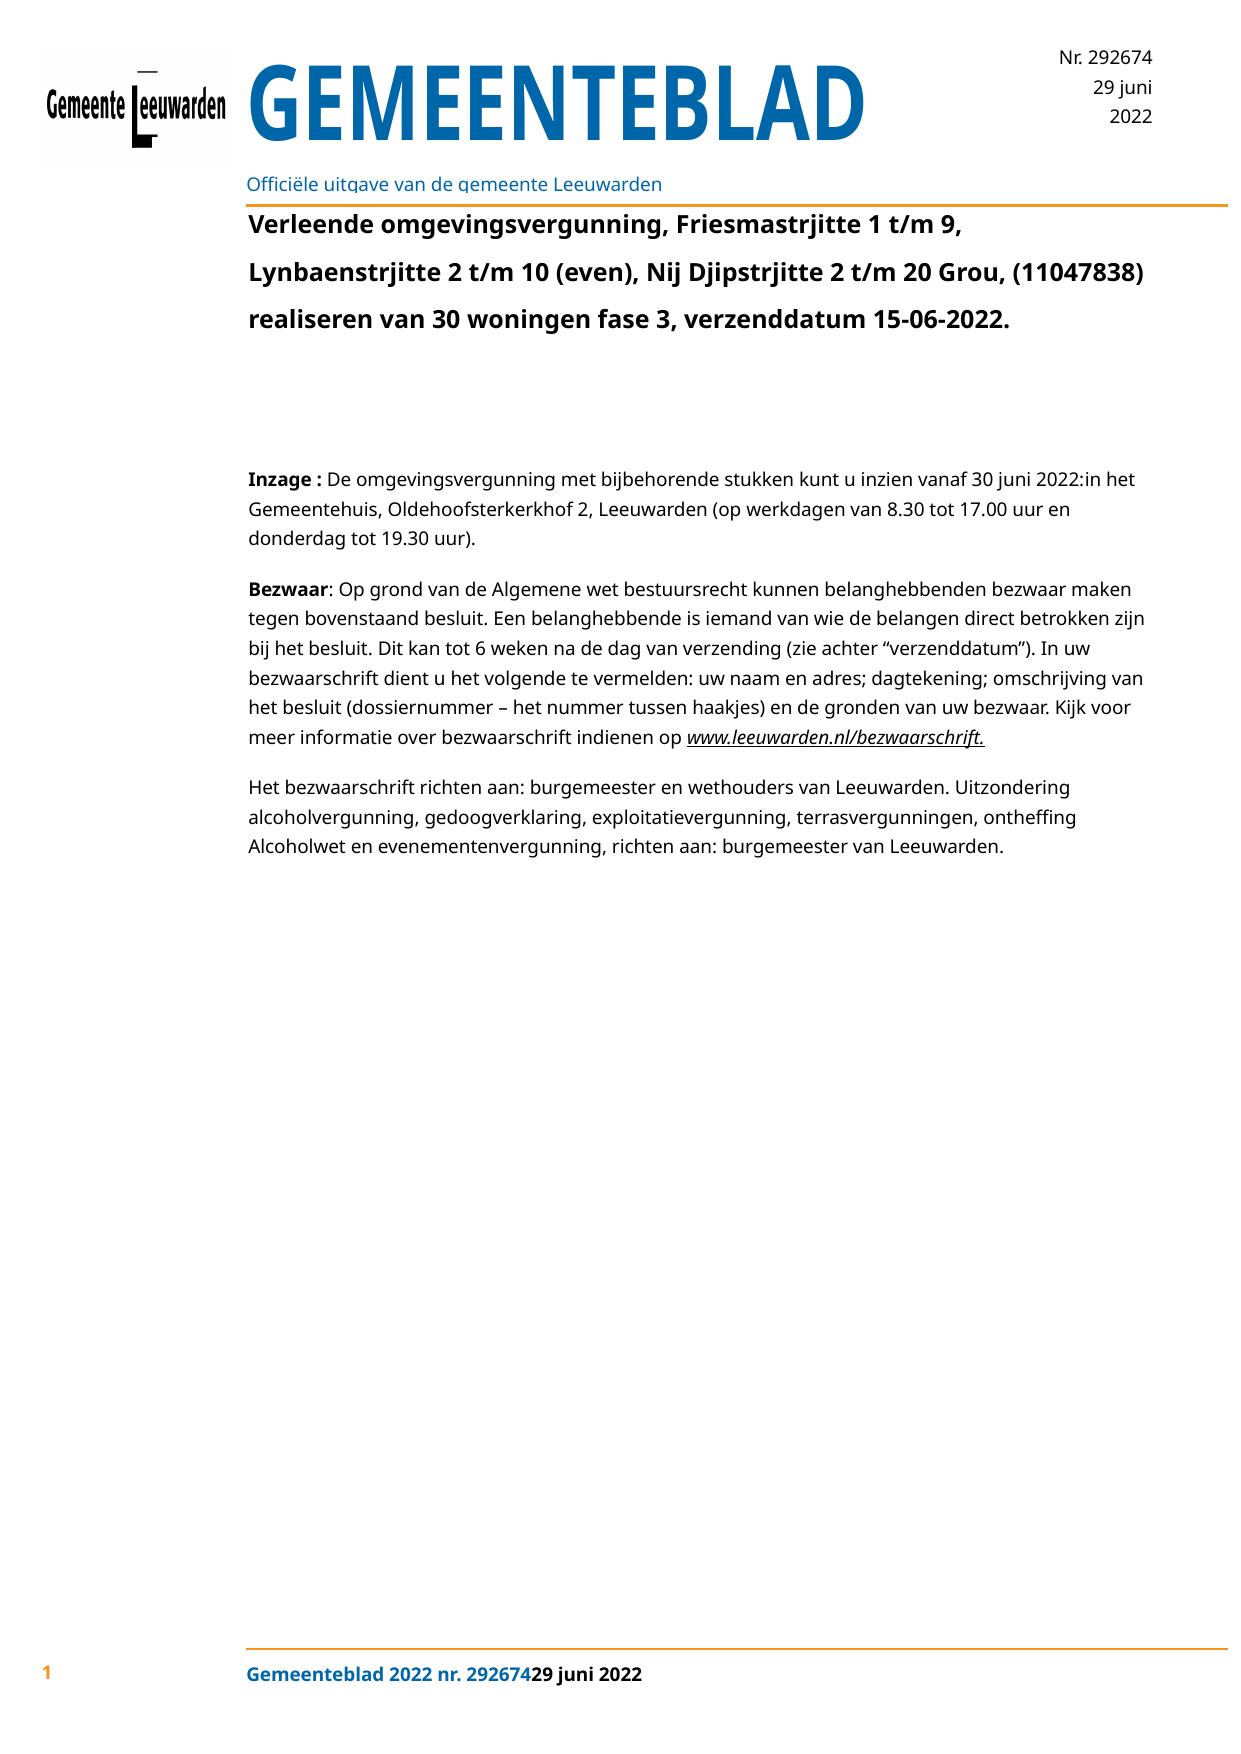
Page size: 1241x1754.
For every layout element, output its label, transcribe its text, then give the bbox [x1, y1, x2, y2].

picture [41, 47, 231, 172]
text Bezwaar: Op grond van de Algemene wet bestuursrecht kunnen belanghebbenden bezwaar maken tegen bovenstaand besluit. Een belanghebbende is iemand van wie de belangen direct betrokken zijn bij het besluit. Dit kan tot 6 weken na de dag van verzending (zie achter “verzenddatum”). In uw bezwaarschrift dient u het volgende te vermelden: uw naam en adres; dagtekening; omschrijving van het besluit (dossiernummer – het nummer tussen haakjes) en de gronden van uw bezwaar. Kijk voor meer informatie over bezwaarschrift indienen op www.leeuwarden.nl/bezwaarschrift. [248, 576, 1152, 749]
text Inzage : De omgevingsvergunning met bijbehorende stukken kunt u inzien vanaf 30 juni 2022:in het Gemeentehuis, Oldehoofsterkerkhof 2, Leeuwarden (op werkdagen van 8.30 tot 17.00 uur en donderdag tot 19.30 uur). [248, 466, 1152, 551]
text Verleende omgevingsvergunning, Friesmastrjitte 1 t/m 9, Lynbaenstrjitte 2 t/m 10 (even), Nij Djipstrjitte 2 t/m 20 Grou, (11047838) realiseren van 30 woningen fase 3, verzenddatum 15-06-2022. [248, 207, 1152, 336]
text Het bezwaarschrift richten aan: burgemeester en wethouders van Leeuwarden. Uitzondering alcoholvergunning, gedoogverklaring, exploitatievergunning, terrasvergunningen, ontheffing Alcoholwet en evenementenvergunning, richten aan: burgemeester van Leeuwarden. [248, 774, 1152, 859]
